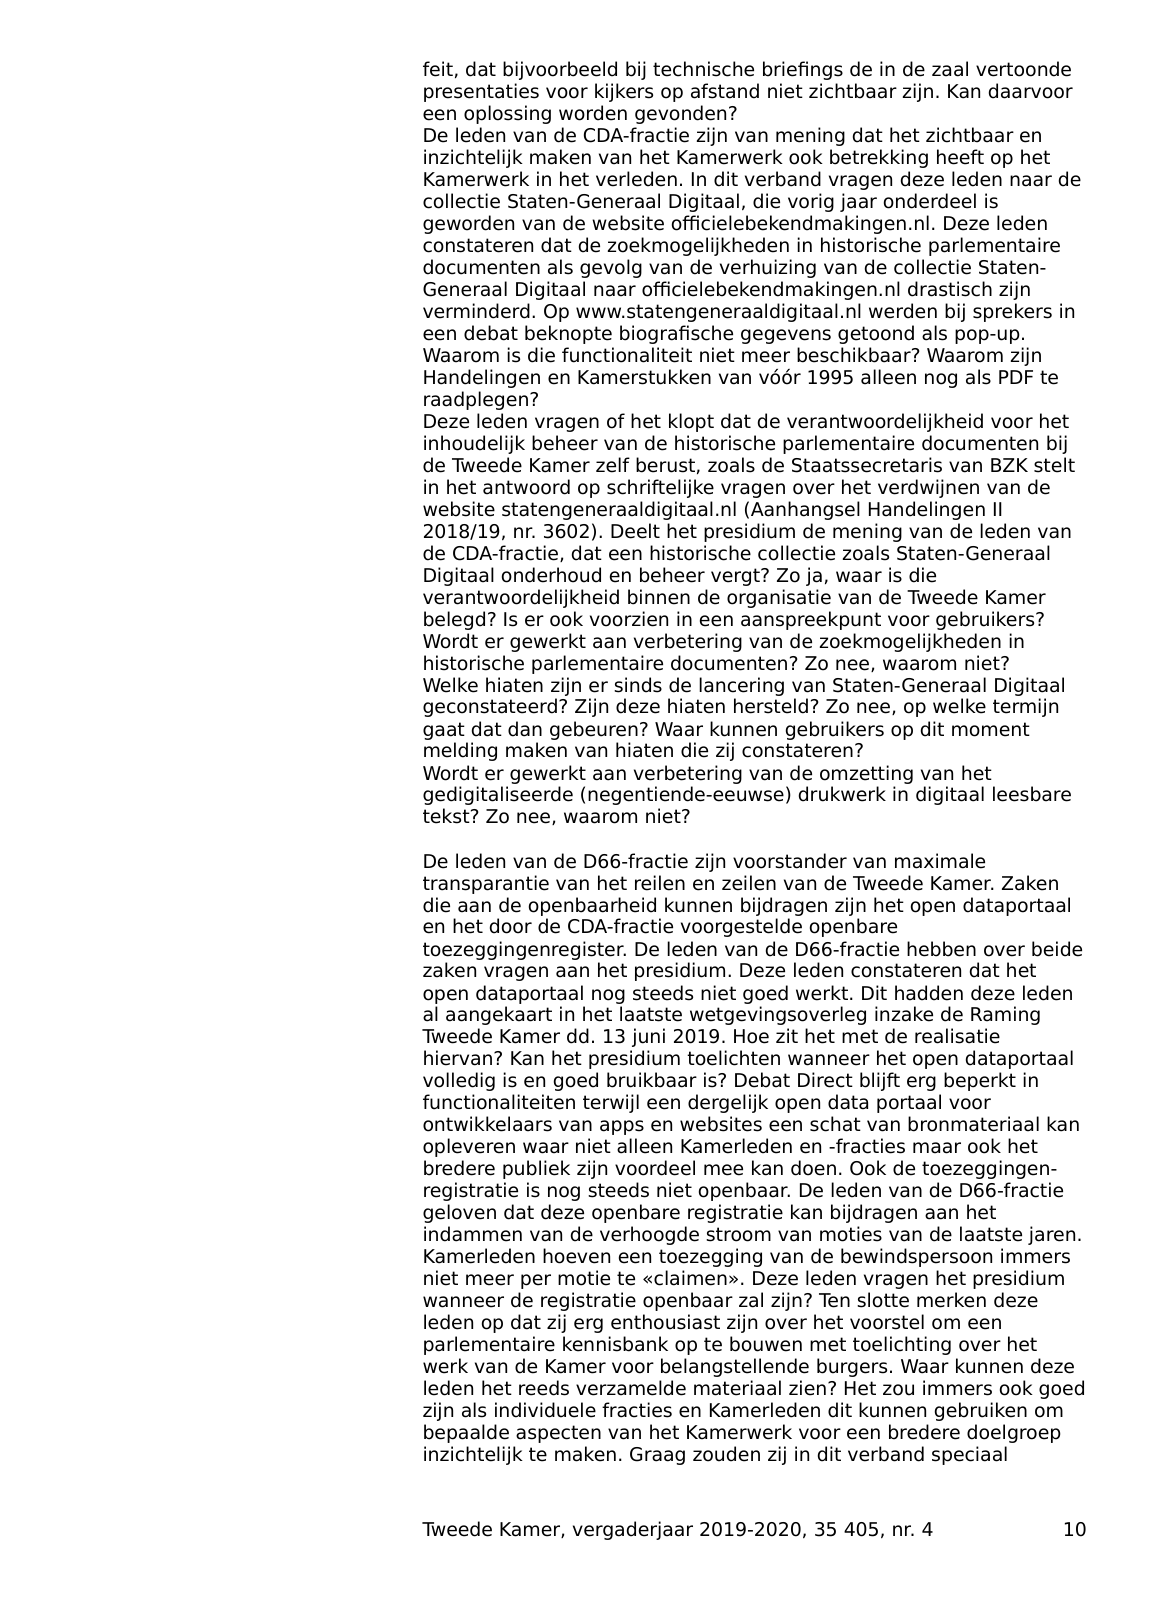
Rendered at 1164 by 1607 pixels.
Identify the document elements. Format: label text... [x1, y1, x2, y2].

text Deze leden vragen of het klopt dat de verantwoordelijkheid voor het inhoudelijk beheer van de historische parlementaire documenten bij de Tweede Kamer zelf berust, zoals de Staatssecretaris van BZK stelt in het antwoord op schriftelijke vragen over het verdwijnen van de website statengeneraaldigitaal.nl (Aanhangsel Handelingen II 2018/19, nr. 3602). Deelt het presidium de mening van de leden van de CDA-fractie, dat een historische collectie zoals Staten-Generaal Digitaal onderhoud en beheer vergt? Zo ja, waar is die verantwoordelijkheid binnen de organisatie van de Tweede Kamer belegd? Is er ook voorzien in een aanspreekpunt voor gebruikers? Wordt er gewerkt aan verbetering van de zoekmogelijkheden in historische parlementaire documenten? Zo nee, waarom niet? [422, 411, 1087, 674]
text feit, dat bijvoorbeeld bij technische briefings de in de zaal vertoonde presentaties voor kijkers op afstand niet zichtbaar zijn. Kan daarvoor een oplossing worden gevonden? [422, 59, 1087, 125]
text Welke hiaten zijn er sinds de lancering van Staten-Generaal Digitaal geconstateerd? Zijn deze hiaten hersteld? Zo nee, op welke termijn gaat dat dan gebeuren? Waar kunnen gebruikers op dit moment melding maken van hiaten die zij constateren? [422, 674, 1087, 762]
text De leden van de CDA-fractie zijn van mening dat het zichtbaar en inzichtelijk maken van het Kamerwerk ook betrekking heeft op het Kamerwerk in het verleden. In dit verband vragen deze leden naar de collectie Staten-Generaal Digitaal, die vorig jaar onderdeel is geworden van de website officielebekendmakingen.nl. Deze leden constateren dat de zoekmogelijkheden in historische parlementaire documenten als gevolg van de verhuizing van de collectie Staten-Generaal Digitaal naar officielebekendmakingen.nl drastisch zijn verminderd. Op www.statengeneraaldigitaal.nl werden bij sprekers in een debat beknopte biografische gegevens getoond als pop-up. Waarom is die functionaliteit niet meer beschikbaar? Waarom zijn Handelingen en Kamerstukken van vóór 1995 alleen nog als PDF te raadplegen? [422, 125, 1087, 411]
text Wordt er gewerkt aan verbetering van de omzetting van het gedigitaliseerde (negentiende-eeuwse) drukwerk in digitaal leesbare tekst? Zo nee, waarom niet? [422, 762, 1087, 828]
text De leden van de D66-fractie zijn voorstander van maximale transparantie van het reilen en zeilen van de Tweede Kamer. Zaken die aan de openbaarheid kunnen bijdragen zijn het open dataportaal en het door de CDA-fractie voorgestelde openbare toezeggingenregister. De leden van de D66-fractie hebben over beide zaken vragen aan het presidium. Deze leden constateren dat het open dataportaal nog steeds niet goed werkt. Dit hadden deze leden al aangekaart in het laatste wetgevingsoverleg inzake de Raming Tweede Kamer dd. 13 juni 2019. Hoe zit het met de realisatie hiervan? Kan het presidium toelichten wanneer het open dataportaal volledig is en goed bruikbaar is? Debat Direct blijft erg beperkt in functionaliteiten terwijl een dergelijk open data portaal voor ontwikkelaars van apps en websites een schat van bronmateriaal kan opleveren waar niet alleen Kamerleden en -fracties maar ook het bredere publiek zijn voordeel mee kan doen. Ook de toezeggingen-registratie is nog steeds niet openbaar. De leden van de D66-fractie geloven dat deze openbare registratie kan bijdragen aan het indammen van de verhoogde stroom van moties van de laatste jaren. Kamerleden hoeven een toezegging van de bewindspersoon immers niet meer per motie te «claimen». Deze leden vragen het presidium wanneer de registratie openbaar zal zijn? Ten slotte merken deze leden op dat zij erg enthousiast zijn over het voorstel om een parlementaire kennisbank op te bouwen met toelichting over het werk van de Kamer voor belangstellende burgers. Waar kunnen deze leden het reeds verzamelde materiaal zien? Het zou immers ook goed zijn als individuele fracties en Kamerleden dit kunnen gebruiken om bepaalde aspecten van het Kamerwerk voor een bredere doelgroep inzichtelijk te maken. Graag zouden zij in dit verband speciaal [422, 851, 1087, 1466]
